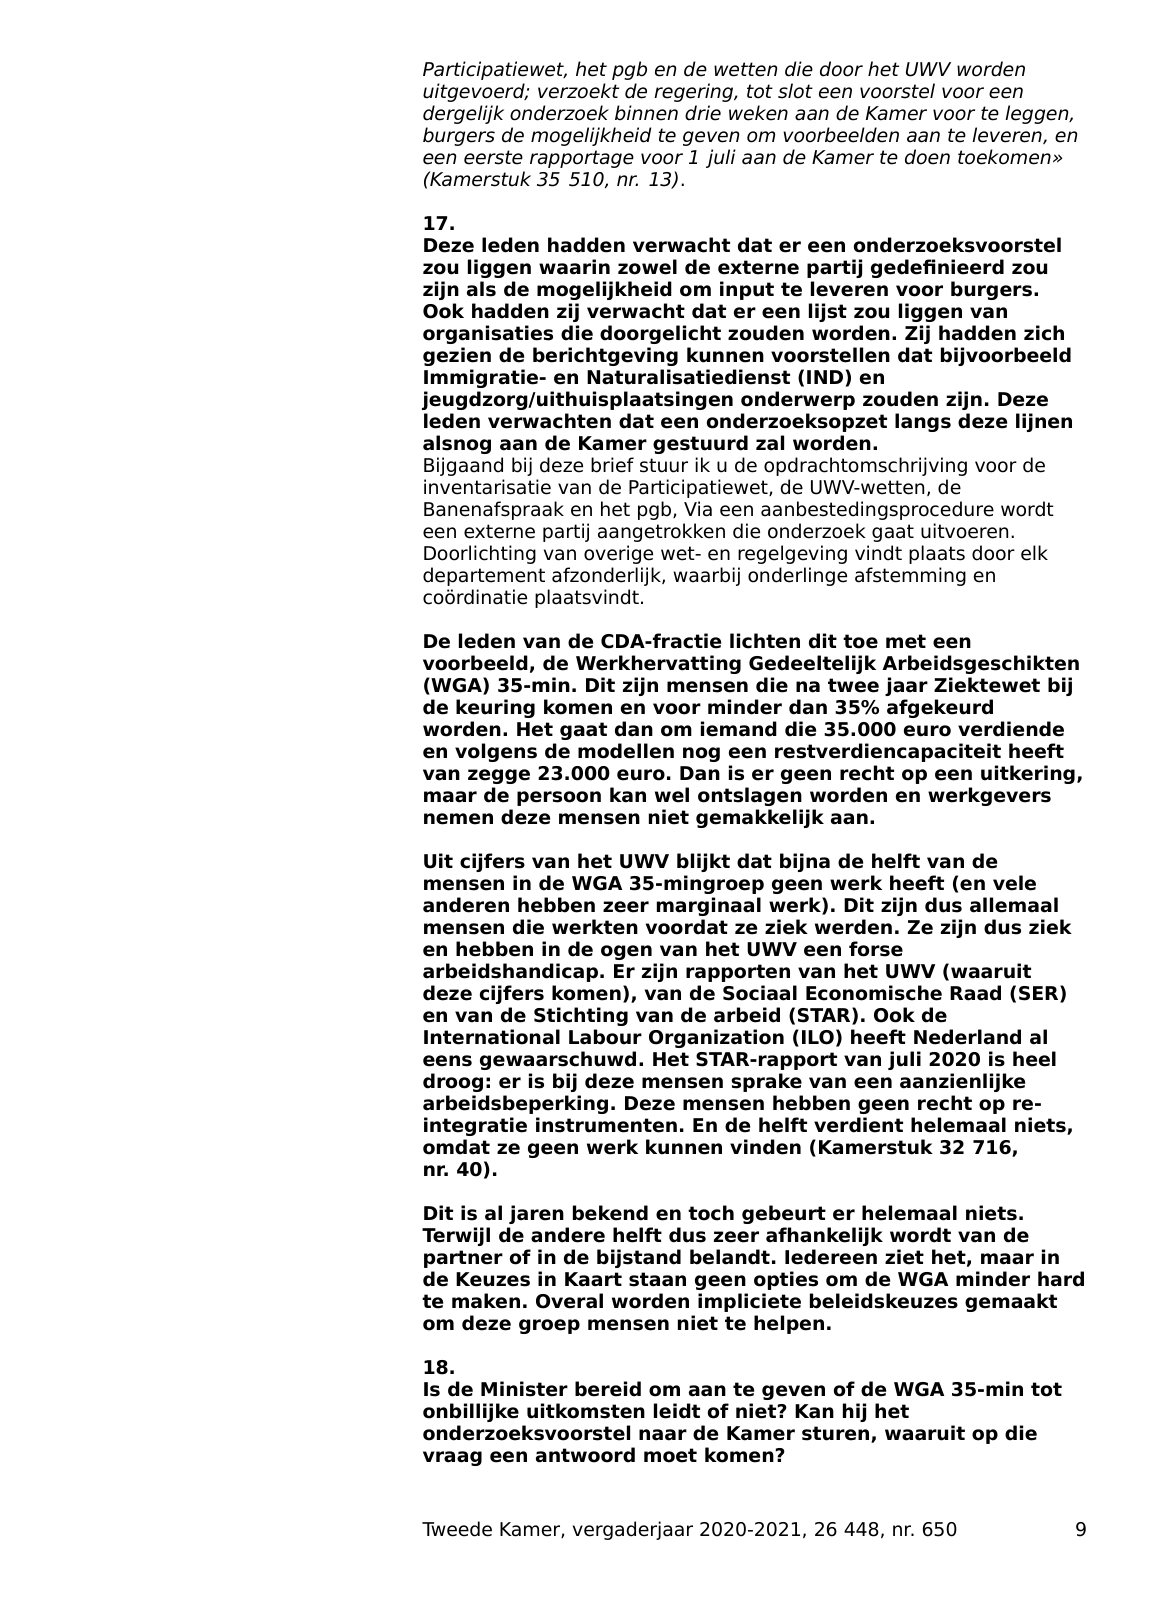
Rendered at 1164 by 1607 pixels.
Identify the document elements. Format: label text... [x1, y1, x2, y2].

text Bijgaand bij deze brief stuur ik u de opdrachtomschrijving voor de inventarisatie van de Participatiewet, de UWV-wetten, de Banenafspraak en het pgb, Via een aanbestedingsprocedure wordt een externe partij aangetrokken die onderzoek gaat uitvoeren. Doorlichting van overige wet- en regelgeving vindt plaats door elk departement afzonderlijk, waarbij onderlinge afstemming en coördinatie plaatsvindt. [422, 455, 1087, 609]
text De leden van de CDA-fractie lichten dit toe met een voorbeeld, de Werkhervatting Gedeeltelijk Arbeidsgeschikten (WGA) 35-min. Dit zijn mensen die na twee jaar Ziektewet bij de keuring komen en voor minder dan 35% afgekeurd worden. Het gaat dan om iemand die 35.000 euro verdiende en volgens de modellen nog een restverdiencapaciteit heeft van zegge 23.000 euro. Dan is er geen recht op een uitkering, maar de persoon kan wel ontslagen worden en werkgevers nemen deze mensen niet gemakkelijk aan. [422, 631, 1087, 829]
text Dit is al jaren bekend en toch gebeurt er helemaal niets. Terwijl de andere helft dus zeer afhankelijk wordt van de partner of in de bijstand belandt. Iedereen ziet het, maar in de Keuzes in Kaart staan geen opties om de WGA minder hard te maken. Overal worden impliciete beleidskeuzes gemaakt om deze groep mensen niet te helpen. [422, 1203, 1087, 1335]
text 18. [422, 1357, 1087, 1379]
text 17. [422, 213, 1087, 235]
text Participatiewet, het pgb en de wetten die door het UWV worden uitgevoerd; verzoekt de regering, tot slot een voorstel voor een dergelijk onderzoek binnen drie weken aan de Kamer voor te leggen, burgers de mogelijkheid te geven om voorbeelden aan te leveren, en een eerste rapportage voor 1 juli aan de Kamer te doen toekomen» (Kamerstuk 35 510, nr. 13). [422, 59, 1087, 191]
text Deze leden hadden verwacht dat er een onderzoeksvoorstel zou liggen waarin zowel de externe partij gedefinieerd zou zijn als de mogelijkheid om input te leveren voor burgers. Ook hadden zij verwacht dat er een lijst zou liggen van organisaties die doorgelicht zouden worden. Zij hadden zich gezien de berichtgeving kunnen voorstellen dat bijvoorbeeld Immigratie- en Naturalisatiedienst (IND) en jeugdzorg/uithuisplaatsingen onderwerp zouden zijn. Deze leden verwachten dat een onderzoeksopzet langs deze lijnen alsnog aan de Kamer gestuurd zal worden. [422, 235, 1087, 455]
text Is de Minister bereid om aan te geven of de WGA 35-min tot onbillijke uitkomsten leidt of niet? Kan hij het onderzoeksvoorstel naar de Kamer sturen, waaruit op die vraag een antwoord moet komen? [422, 1379, 1087, 1467]
text Uit cijfers van het UWV blijkt dat bijna de helft van de mensen in de WGA 35-mingroep geen werk heeft (en vele anderen hebben zeer marginaal werk). Dit zijn dus allemaal mensen die werkten voordat ze ziek werden. Ze zijn dus ziek en hebben in de ogen van het UWV een forse arbeidshandicap. Er zijn rapporten van het UWV (waaruit deze cijfers komen), van de Sociaal Economische Raad (SER) en van de Stichting van de arbeid (STAR). Ook de International Labour Organization (ILO) heeft Nederland al eens gewaarschuwd. Het STAR-rapport van juli 2020 is heel droog: er is bij deze mensen sprake van een aanzienlijke arbeidsbeperking. Deze mensen hebben geen recht op re-integratie instrumenten. En de helft verdient helemaal niets, omdat ze geen werk kunnen vinden (Kamerstuk 32 716, nr. 40). [422, 851, 1087, 1181]
